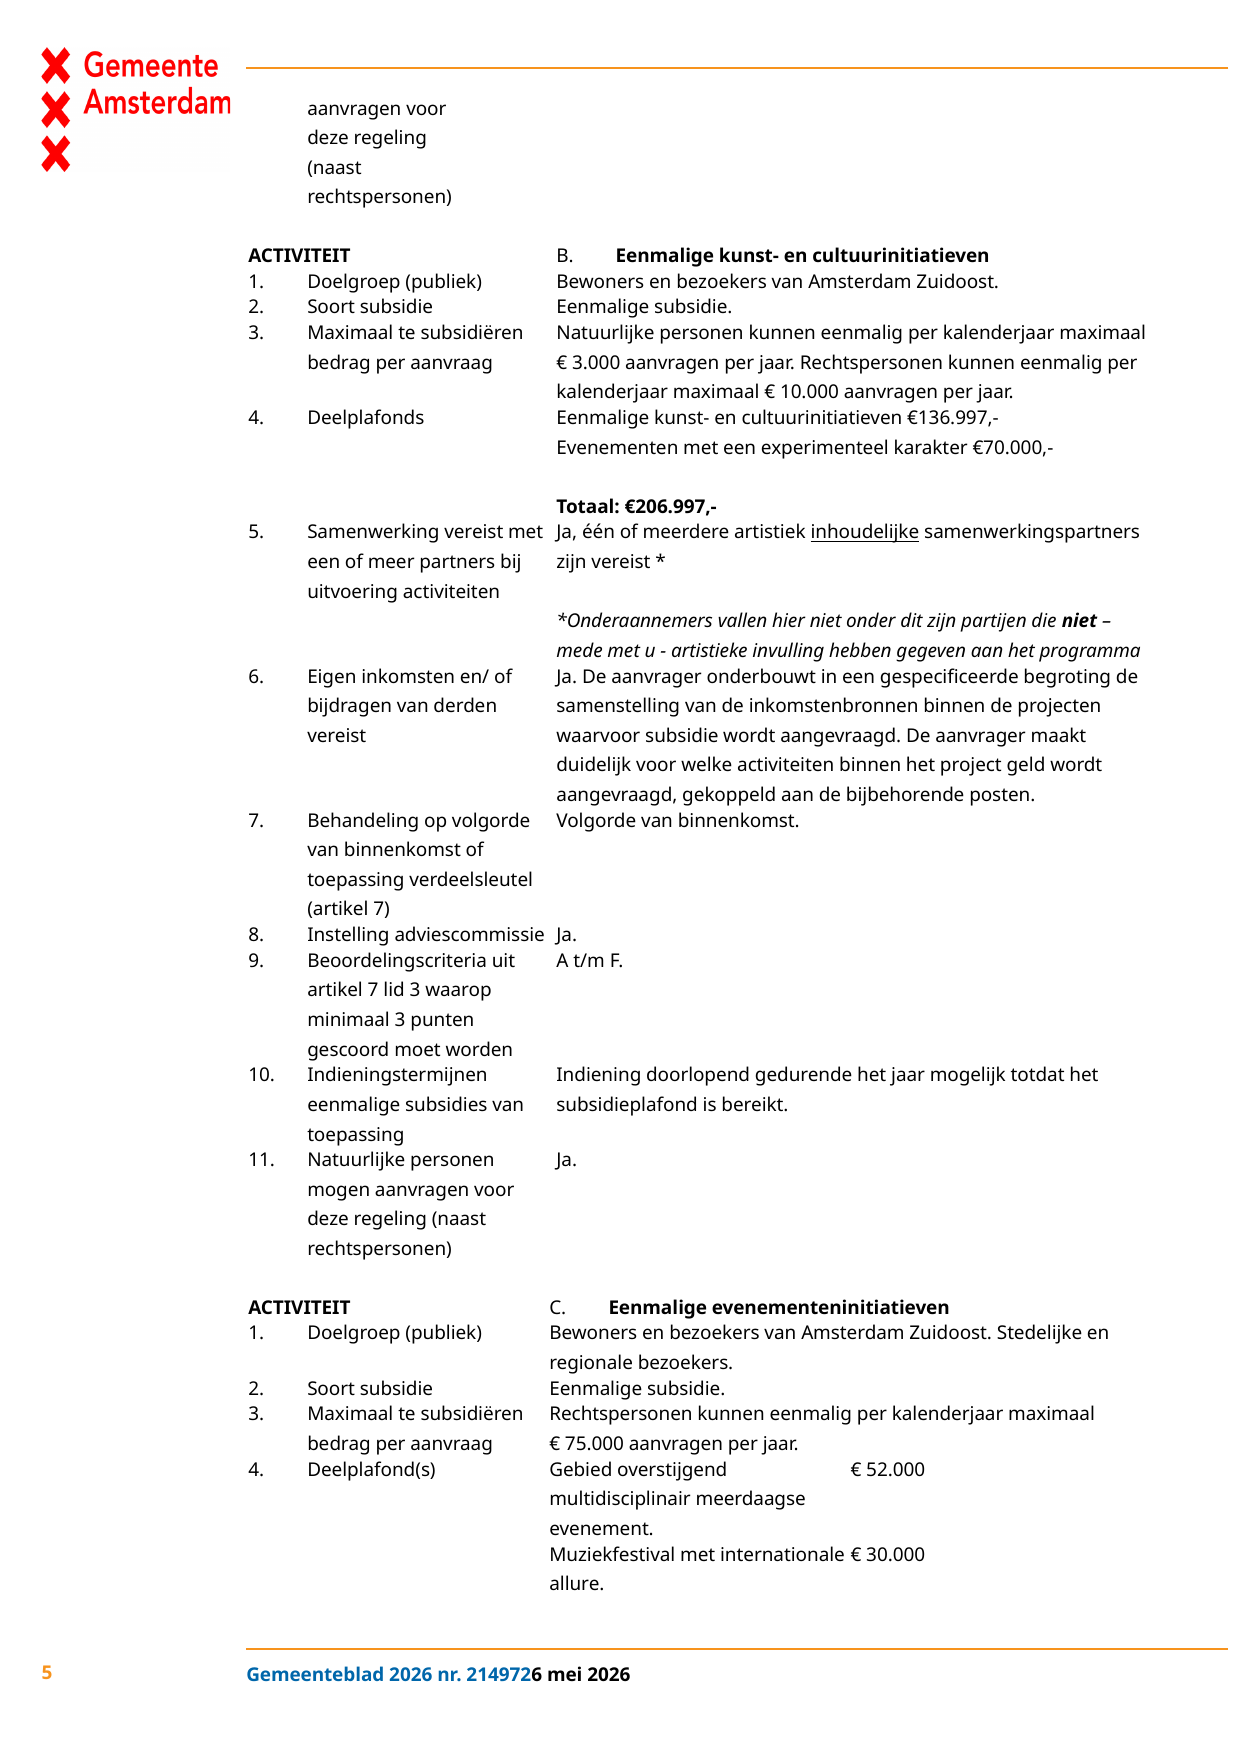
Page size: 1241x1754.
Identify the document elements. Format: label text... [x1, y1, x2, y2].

table_cell Volgorde van binnenkomst. [556, 807, 1152, 921]
table_cell Eenmalige kunst- en cultuurinitiatieven €136.997,- Evenementen met een experimenteel karakter €70.000,- Totaal: €206.997,- [556, 404, 1152, 519]
table_cell Bewoners en bezoekers van Amsterdam Zuidoost. Stedelijke en regionale bezoekers. [549, 1320, 1152, 1375]
table_header Eenmalige evenementeninitiatieven [549, 1294, 1152, 1319]
table_cell Gebied overstijgend multidisciplinair meerdaagse evenement. [549, 1456, 850, 1541]
table_cell Doelgroep (publiek) [248, 1320, 549, 1375]
table_cell Ja, één of meerdere artistiek inhoudelijke samenwerkingspartners zijn vereist * *Onderaannemers vallen hier niet onder dit zijn partijen die niet – mede met u - artistieke invulling hebben gegeven aan het programma [556, 519, 1152, 663]
table_cell Samenwerking vereist met een of meer partners bij uitvoering activiteiten [248, 519, 556, 663]
table_cell Deelplafond(s) [248, 1456, 549, 1596]
table_header Eenmalige kunst- en cultuurinitiatieven [556, 242, 1152, 268]
table_cell Indiening doorlopend gedurende het jaar mogelijk totdat het subsidieplafond is bereikt. [556, 1062, 1152, 1146]
table_cell aanvragen voor deze regeling (naast rechtspersonen) [248, 95, 483, 209]
table_cell Muziekfestival met internationale allure. [549, 1541, 850, 1596]
table_cell € 52.000 [850, 1456, 1152, 1541]
table_cell Deelplafonds [248, 404, 556, 519]
table_header ACTIVITEIT [248, 242, 556, 268]
table_cell [483, 95, 1152, 209]
table_cell Behandeling op volgorde van binnenkomst of toepassing verdeelsleutel (artikel 7) [248, 807, 556, 921]
table_cell Eenmalige subsidie. [549, 1375, 1152, 1401]
table_cell Ja. [556, 921, 1152, 947]
table_cell Rechtspersonen kunnen eenmalig per kalenderjaar maximaal € 75.000 aanvragen per jaar. [549, 1401, 1152, 1456]
table_cell A t/m F. [556, 947, 1152, 1062]
table_cell Bewoners en bezoekers van Amsterdam Zuidoost. [556, 268, 1152, 294]
table_cell Indieningstermijnen eenmalige subsidies van toepassing [248, 1062, 556, 1146]
picture [41, 47, 231, 172]
table_cell Beoordelingscriteria uit artikel 7 lid 3 waarop minimaal 3 punten gescoord moet worden [248, 947, 556, 1062]
table_cell Natuurlijke personen mogen aanvragen voor deze regeling (naast rechtspersonen) [248, 1146, 556, 1261]
table_cell Natuurlijke personen kunnen eenmalig per kalenderjaar maximaal € 3.000 aanvragen per jaar. Rechtspersonen kunnen eenmalig per kalenderjaar maximaal € 10.000 aanvragen per jaar. [556, 319, 1152, 404]
table_cell Eigen inkomsten en/ of bijdragen van derden vereist [248, 663, 556, 807]
table_cell € 30.000 [850, 1541, 1152, 1596]
table_cell Maximaal te subsidiëren bedrag per aanvraag [248, 319, 556, 404]
table_cell Ja. De aanvrager onderbouwt in een gespecificeerde begroting de samenstelling van de inkomstenbronnen binnen de projecten waarvoor subsidie wordt aangevraagd. De aanvrager maakt duidelijk voor welke activiteiten binnen het project geld wordt aangevraagd, gekoppeld aan de bijbehorende posten. [556, 663, 1152, 807]
table_cell Eenmalige subsidie. [556, 294, 1152, 319]
table_cell Soort subsidie [248, 1375, 549, 1401]
table_header ACTIVITEIT [248, 1294, 549, 1319]
table_cell Instelling adviescommissie [248, 921, 556, 947]
table_cell Ja. [556, 1146, 1152, 1261]
table_cell Maximaal te subsidiëren bedrag per aanvraag [248, 1401, 549, 1456]
table_cell Doelgroep (publiek) [248, 268, 556, 294]
table_cell Soort subsidie [248, 294, 556, 319]
